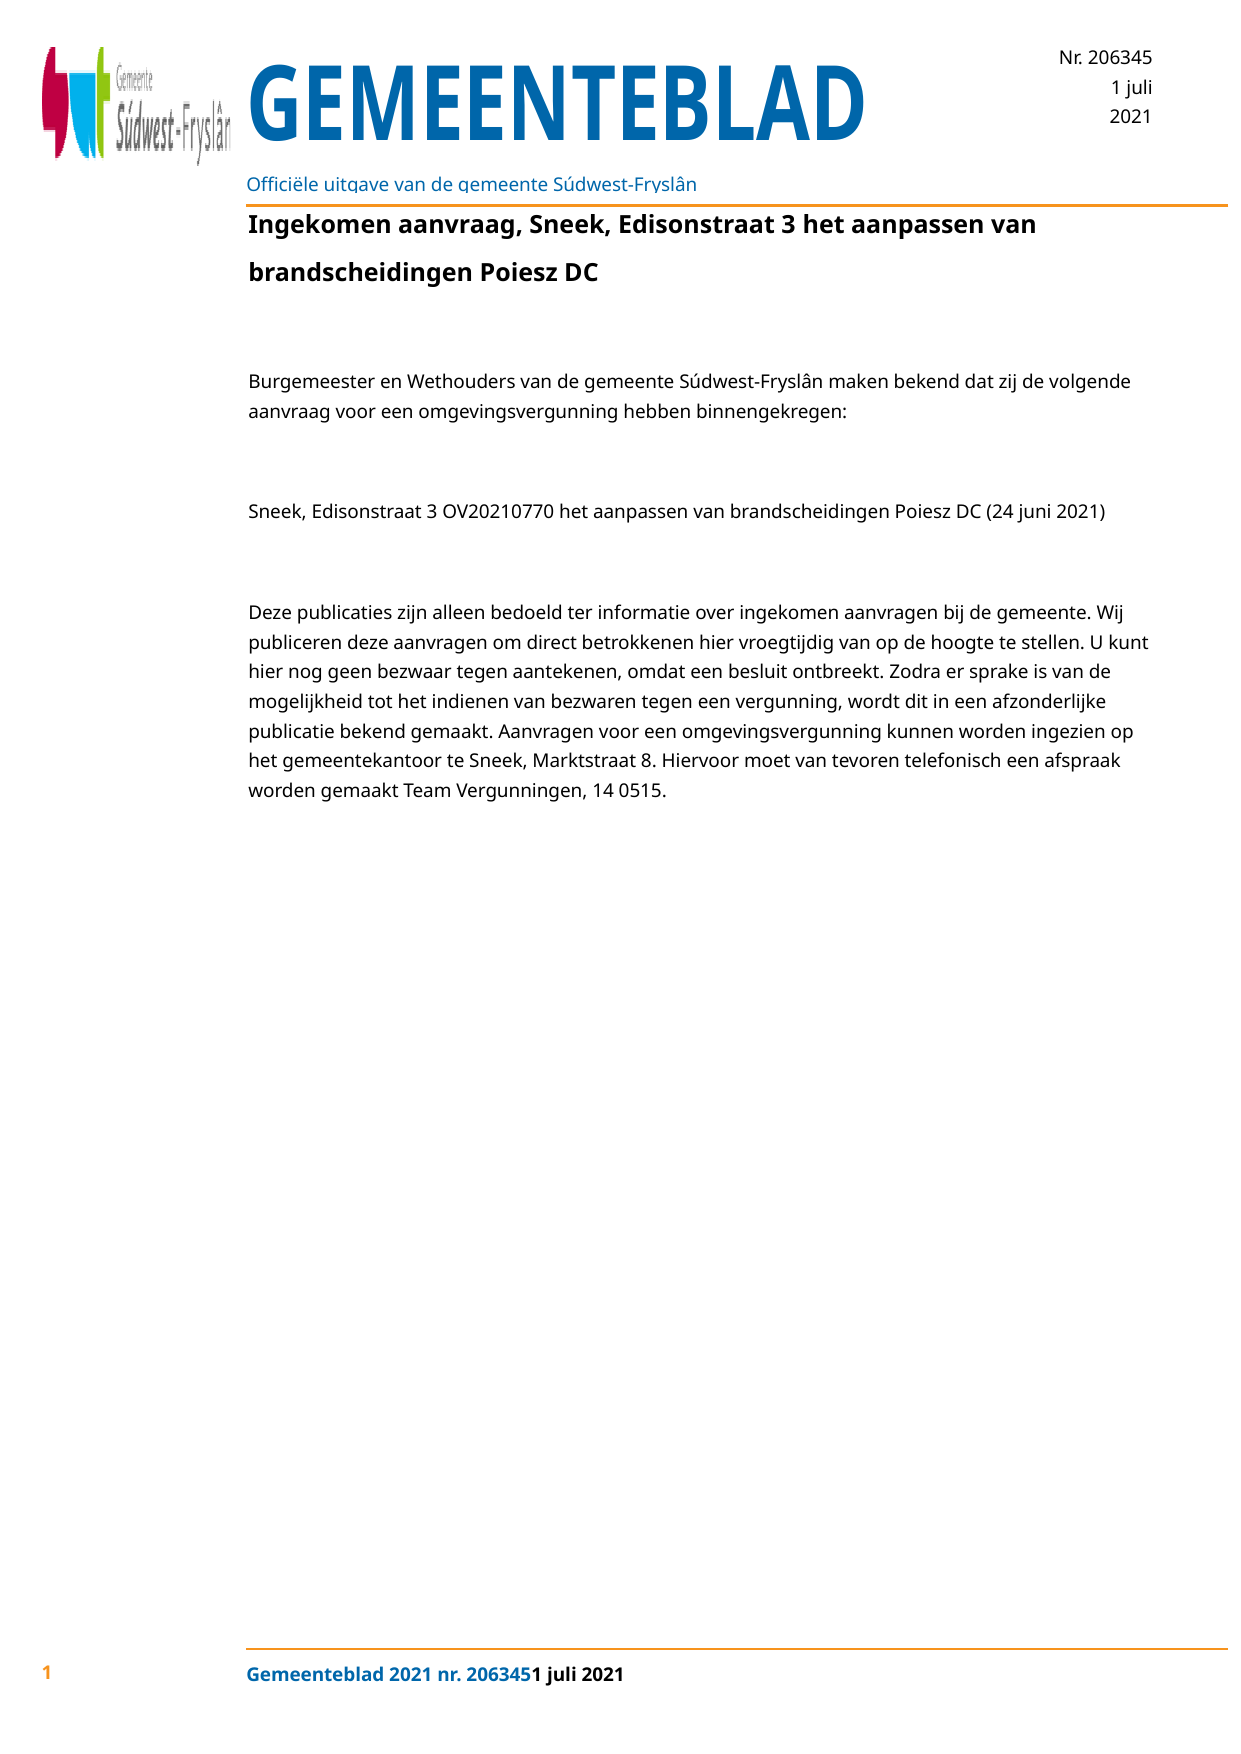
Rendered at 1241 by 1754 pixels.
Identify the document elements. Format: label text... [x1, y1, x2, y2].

text Deze publicaties zijn alleen bedoeld ter informatie over ingekomen aanvragen bij de gemeente. Wij publiceren deze aanvragen om direct betrokkenen hier vroegtijdig van op de hoogte te stellen. U kunt hier nog geen bezwaar tegen aantekenen, omdat een besluit ontbreekt. Zodra er sprake is van de mogelijkheid tot het indienen van bezwaren tegen een vergunning, wordt dit in een afzonderlijke publicatie bekend gemaakt. Aanvragen voor een omgevingsvergunning kunnen worden ingezien op het gemeentekantoor te Sneek, Marktstraat 8. Hiervoor moet van tevoren telefonisch een afspraak worden gemaakt Team Vergunningen, 14 0515. [248, 599, 1152, 803]
picture [41, 47, 231, 172]
text Sneek, Edisonstraat 3 OV20210770 het aanpassen van brandscheidingen Poiesz DC (24 juni 2021) [248, 499, 1152, 524]
text Ingekomen aanvraag, Sneek, Edisonstraat 3 het aanpassen van brandscheidingen Poiesz DC [248, 207, 1152, 288]
text Burgemeester en Wethouders van de gemeente Súdwest-Fryslân maken bekend dat zij de volgende aanvraag voor een omgevingsvergunning hebben binnengekregen: [248, 368, 1152, 424]
